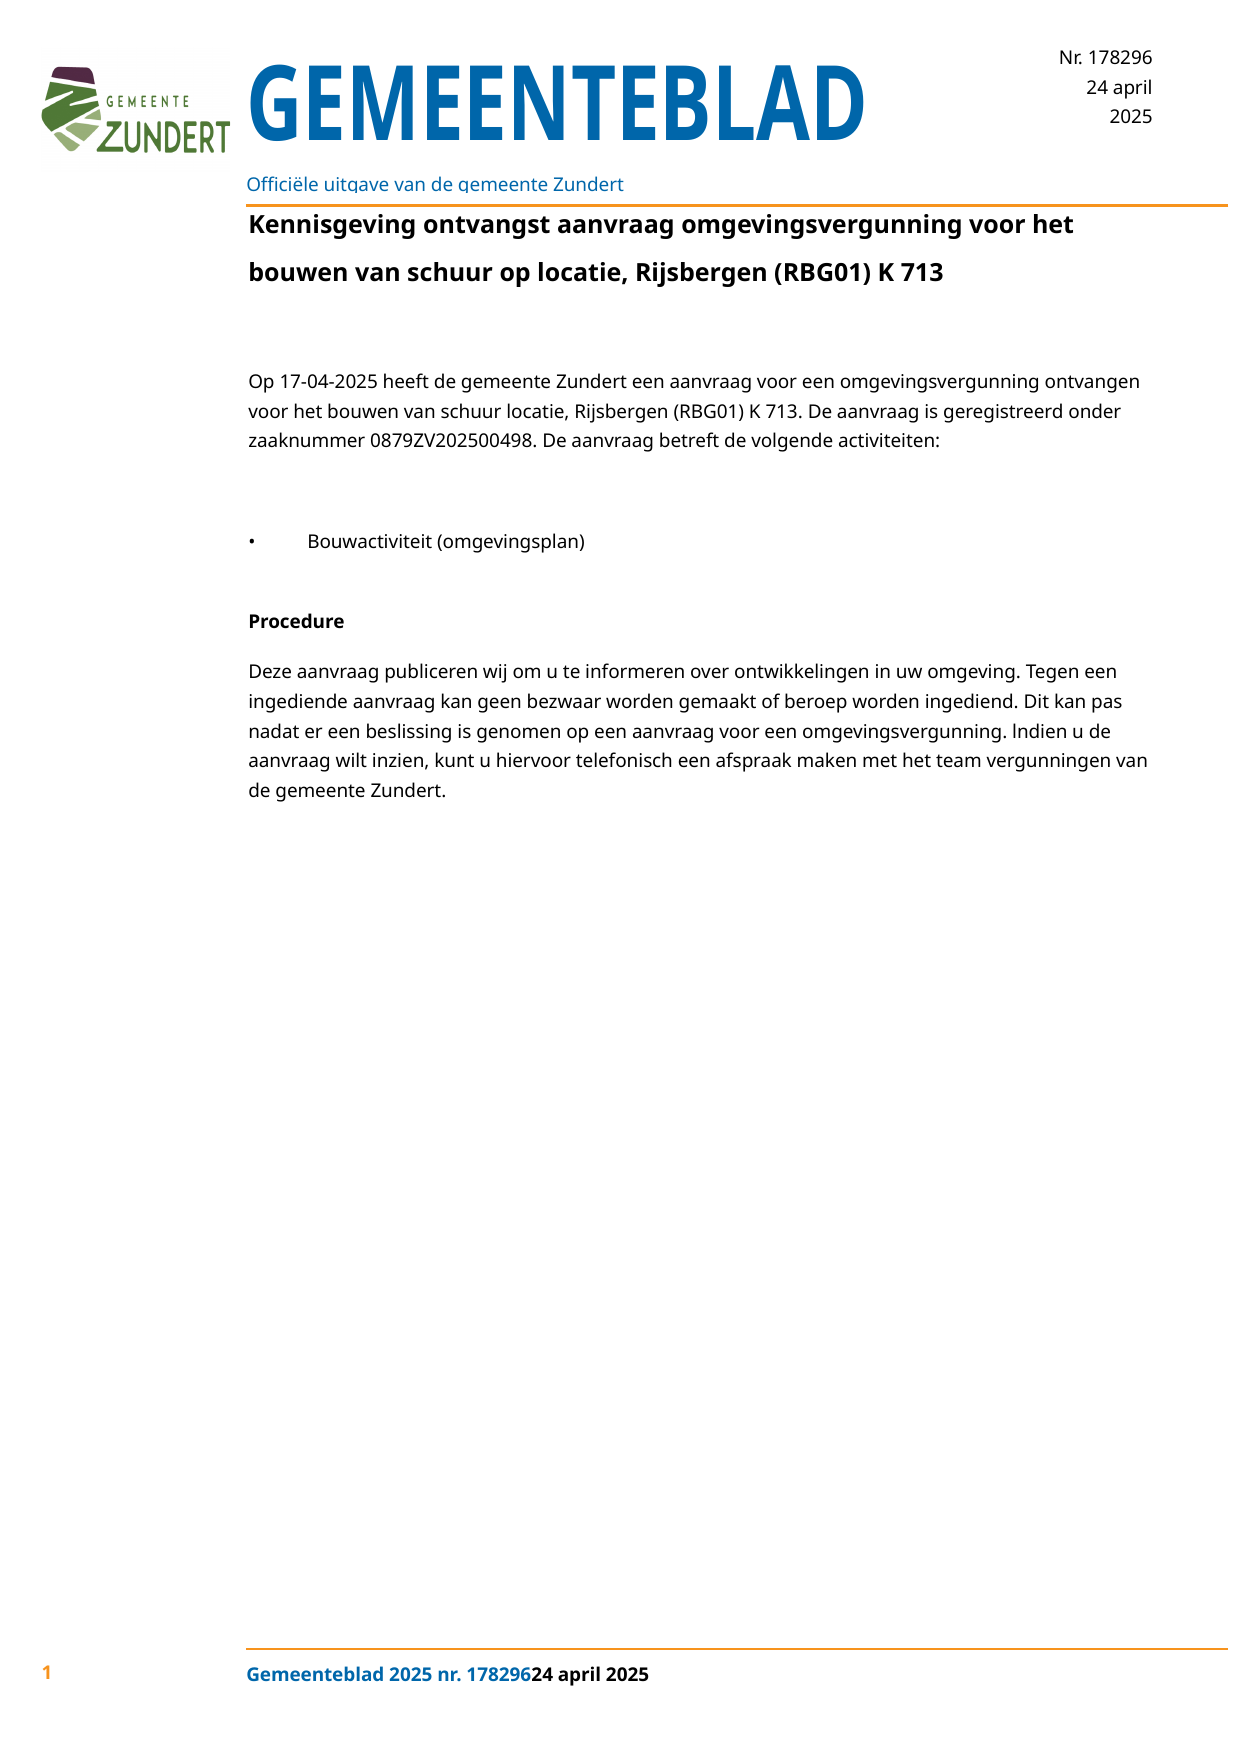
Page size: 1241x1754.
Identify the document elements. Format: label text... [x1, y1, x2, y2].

text Kennisgeving ontvangst aanvraag omgevingsvergunning voor het bouwen van schuur op locatie, Rijsbergen (RBG01) K 713 [248, 207, 1152, 288]
picture [41, 47, 231, 172]
text Deze aanvraag publiceren wij om u te informeren over ontwikkelingen in uw omgeving. Tegen een ingediende aanvraag kan geen bezwaar worden gemaakt of beroep worden ingediend. Dit kan pas nadat er een beslissing is genomen op een aanvraag voor een omgevingsvergunning. lndien u de aanvraag wilt inzien, kunt u hiervoor telefonisch een afspraak maken met het team vergunningen van de gemeente Zundert. [248, 659, 1152, 803]
text Op 17-04-2025 heeft de gemeente Zundert een aanvraag voor een omgevingsvergunning ontvangen voor het bouwen van schuur locatie, Rijsbergen (RBG01) K 713. De aanvraag is geregistreerd onder zaaknummer 0879ZV202500498. De aanvraag betreft de volgende activiteiten: [248, 368, 1152, 453]
list Bouwactiviteit (omgevingsplan) [248, 528, 1152, 554]
text Procedure [248, 608, 1152, 634]
